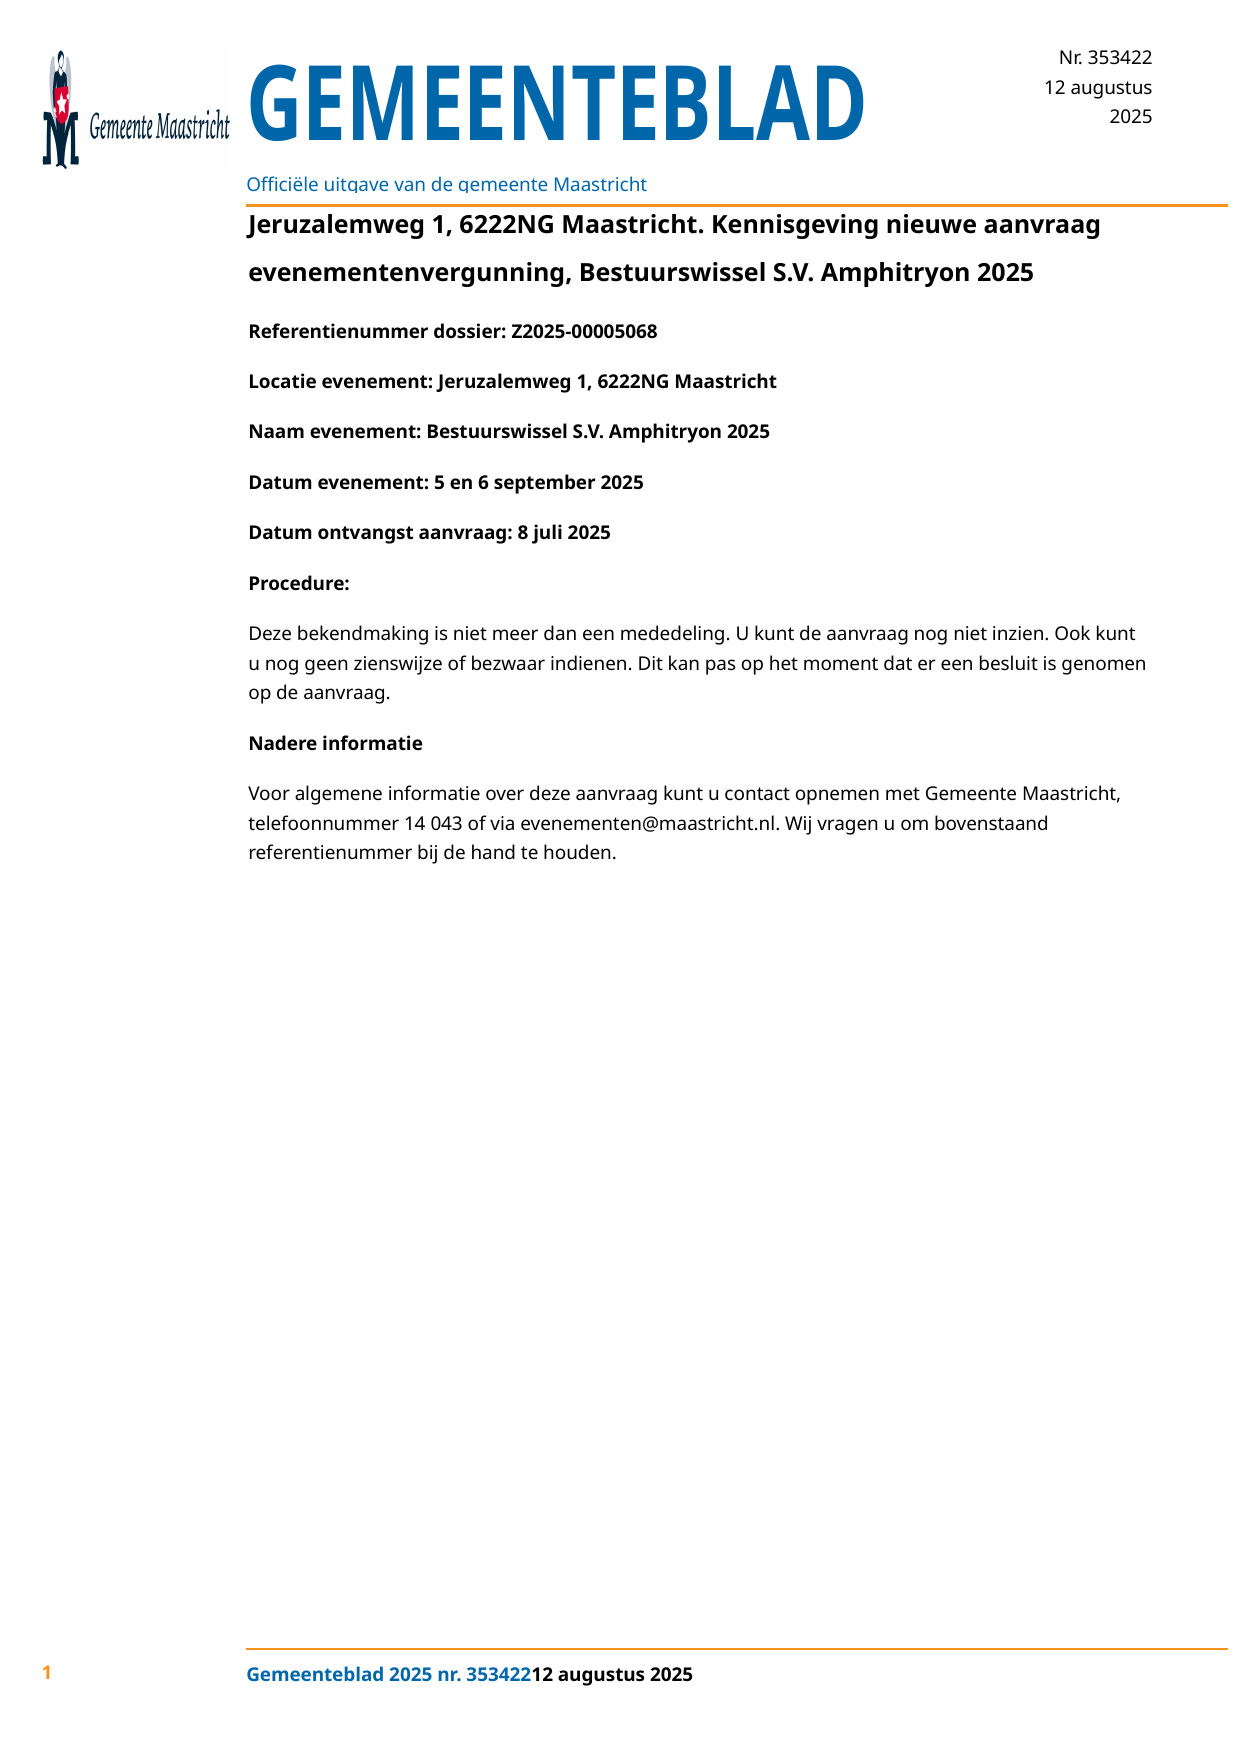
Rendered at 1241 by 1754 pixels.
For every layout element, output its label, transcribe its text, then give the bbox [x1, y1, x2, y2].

text Naam evenement: Bestuurswissel S.V. Amphitryon 2025 [248, 419, 1152, 444]
text Deze bekendmaking is niet meer dan een mededeling. U kunt de aanvraag nog niet inzien. Ook kunt u nog geen zienswijze of bezwaar indienen. Dit kan pas op het moment dat er een besluit is genomen op de aanvraag. [248, 620, 1152, 705]
text Jeruzalemweg 1, 6222NG Maastricht. Kennisgeving nieuwe aanvraag evenementenvergunning, Bestuurswissel S.V. Amphitryon 2025 [248, 207, 1152, 288]
text Locatie evenement: Jeruzalemweg 1, 6222NG Maastricht [248, 368, 1152, 394]
text Datum ontvangst aanvraag: 8 juli 2025 [248, 519, 1152, 545]
text Procedure: [248, 570, 1152, 596]
picture [41, 47, 231, 172]
text Nadere informatie [248, 730, 1152, 756]
text Referentienummer dossier: Z2025-00005068 [248, 318, 1152, 344]
text Datum evenement: 5 en 6 september 2025 [248, 469, 1152, 495]
text Voor algemene informatie over deze aanvraag kunt u contact opnemen met Gemeente Maastricht, telefoonnummer 14 043 of via evenementen@maastricht.nl. Wij vragen u om bovenstaand referentienummer bij de hand te houden. [248, 780, 1152, 865]
